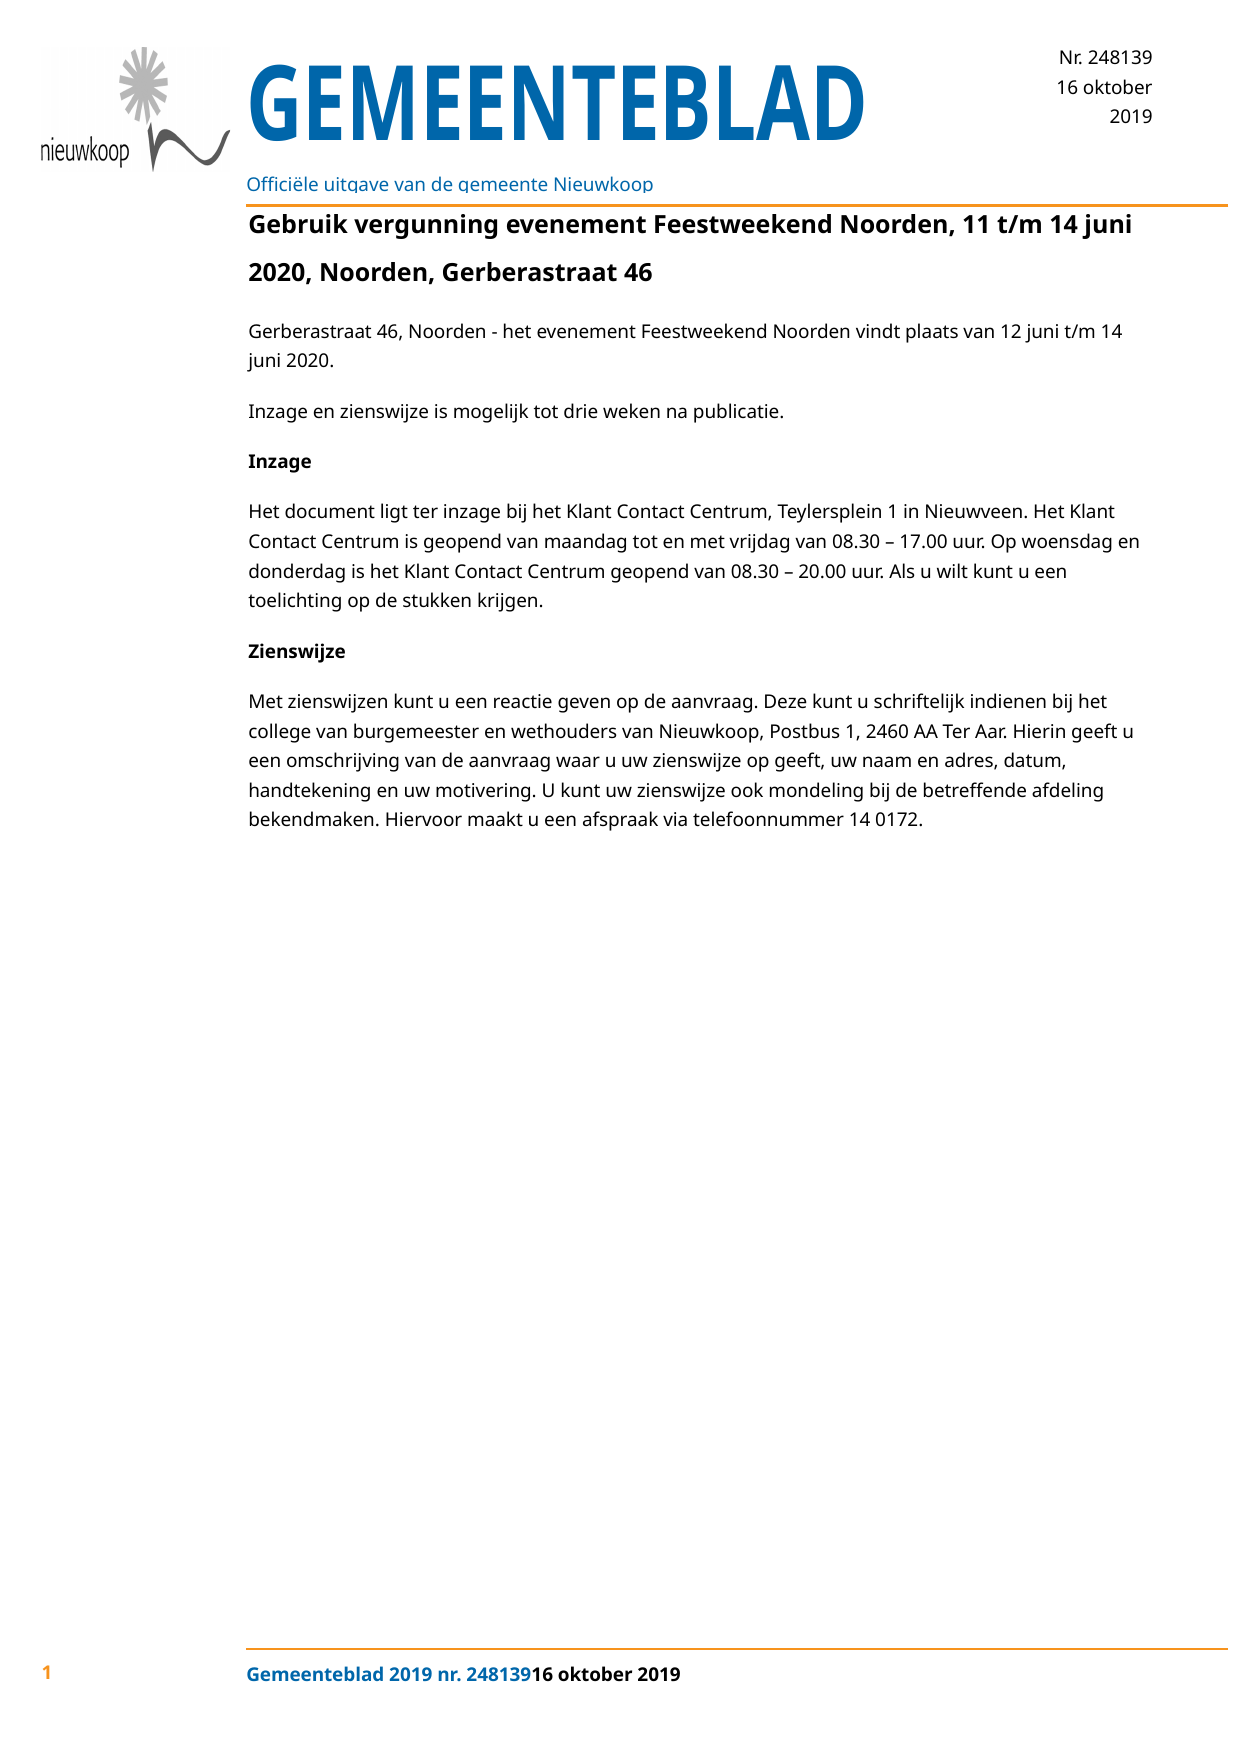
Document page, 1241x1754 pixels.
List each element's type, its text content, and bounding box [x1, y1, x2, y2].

text Inzage en zienswijze is mogelijk tot drie weken na publicatie. [248, 398, 1152, 424]
text Inzage [248, 448, 1152, 474]
text Gerberastraat 46, Noorden - het evenement Feestweekend Noorden vindt plaats van 12 juni t/m 14 juni 2020. [248, 318, 1152, 373]
text Gebruik vergunning evenement Feestweekend Noorden, 11 t/m 14 juni 2020, Noorden, Gerberastraat 46 [248, 207, 1152, 288]
text Met zienswijzen kunt u een reactie geven op de aanvraag. Deze kunt u schriftelijk indienen bij het college van burgemeester en wethouders van Nieuwkoop, Postbus 1, 2460 AA Ter Aar. Hierin geeft u een omschrijving van de aanvraag waar u uw zienswijze op geeft, uw naam en adres, datum, handtekening en uw motivering. U kunt uw zienswijze ook mondeling bij de betreffende afdeling bekendmaken. Hiervoor maakt u een afspraak via telefoonnummer 14 0172. [248, 688, 1152, 832]
picture [41, 47, 231, 172]
text Zienswijze [248, 638, 1152, 664]
text Het document ligt ter inzage bij het Klant Contact Centrum, Teylersplein 1 in Nieuwveen. Het Klant Contact Centrum is geopend van maandag tot en met vrijdag van 08.30 – 17.00 uur. Op woensdag en donderdag is het Klant Contact Centrum geopend van 08.30 – 20.00 uur. Als u wilt kunt u een toelichting op de stukken krijgen. [248, 499, 1152, 613]
